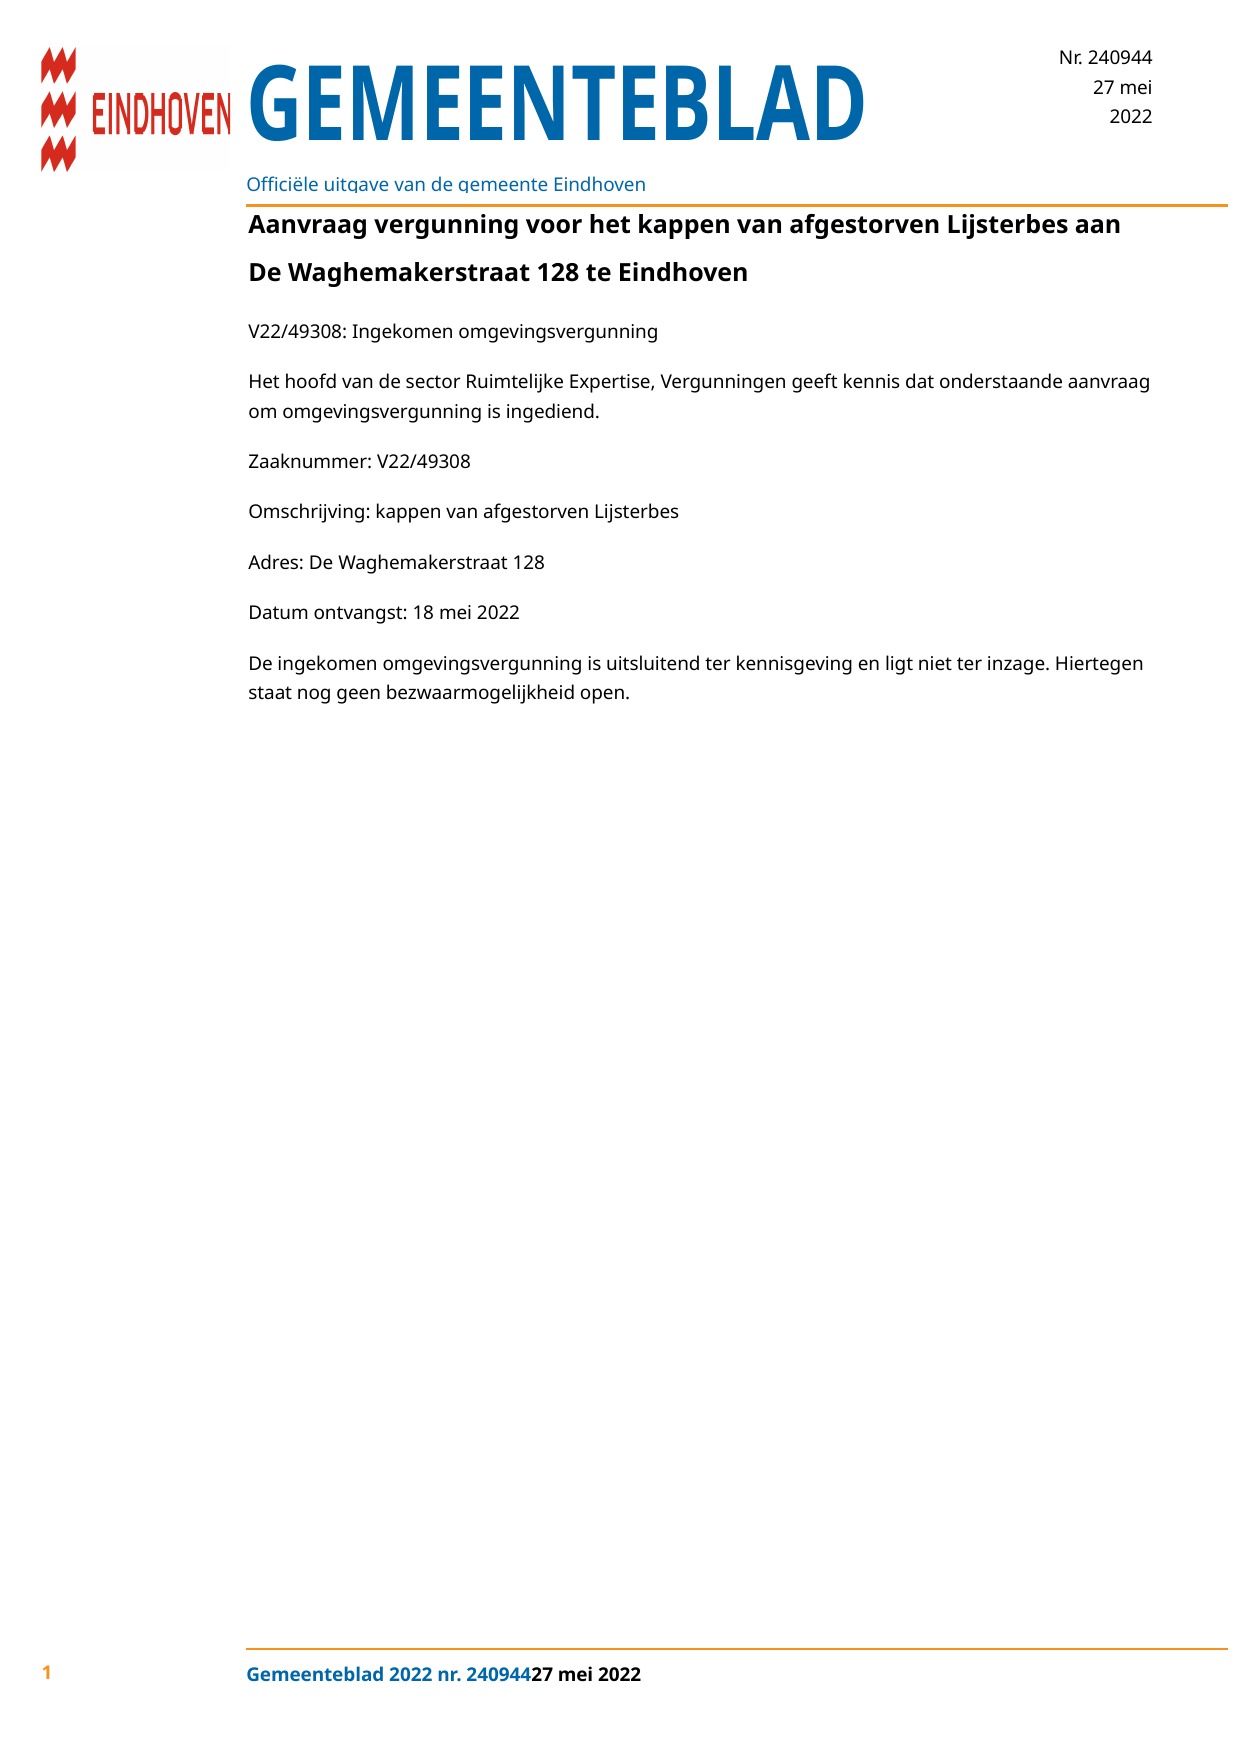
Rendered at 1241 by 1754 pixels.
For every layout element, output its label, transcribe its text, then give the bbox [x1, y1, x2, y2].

text Zaaknummer: V22/49308 [248, 448, 1152, 474]
text Datum ontvangst: 18 mei 2022 [248, 599, 1152, 625]
text De ingekomen omgevingsvergunning is uitsluitend ter kennisgeving en ligt niet ter inzage. Hiertegen staat nog geen bezwaarmogelijkheid open. [248, 650, 1152, 705]
text Het hoofd van de sector Ruimtelijke Expertise, Vergunningen geeft kennis dat onderstaande aanvraag om omgevingsvergunning is ingediend. [248, 368, 1152, 424]
text Adres: De Waghemakerstraat 128 [248, 549, 1152, 575]
picture [41, 47, 231, 172]
text Aanvraag vergunning voor het kappen van afgestorven Lijsterbes aan De Waghemakerstraat 128 te Eindhoven [248, 207, 1152, 288]
text V22/49308: Ingekomen omgevingsvergunning [248, 318, 1152, 344]
text Omschrijving: kappen van afgestorven Lijsterbes [248, 499, 1152, 524]
